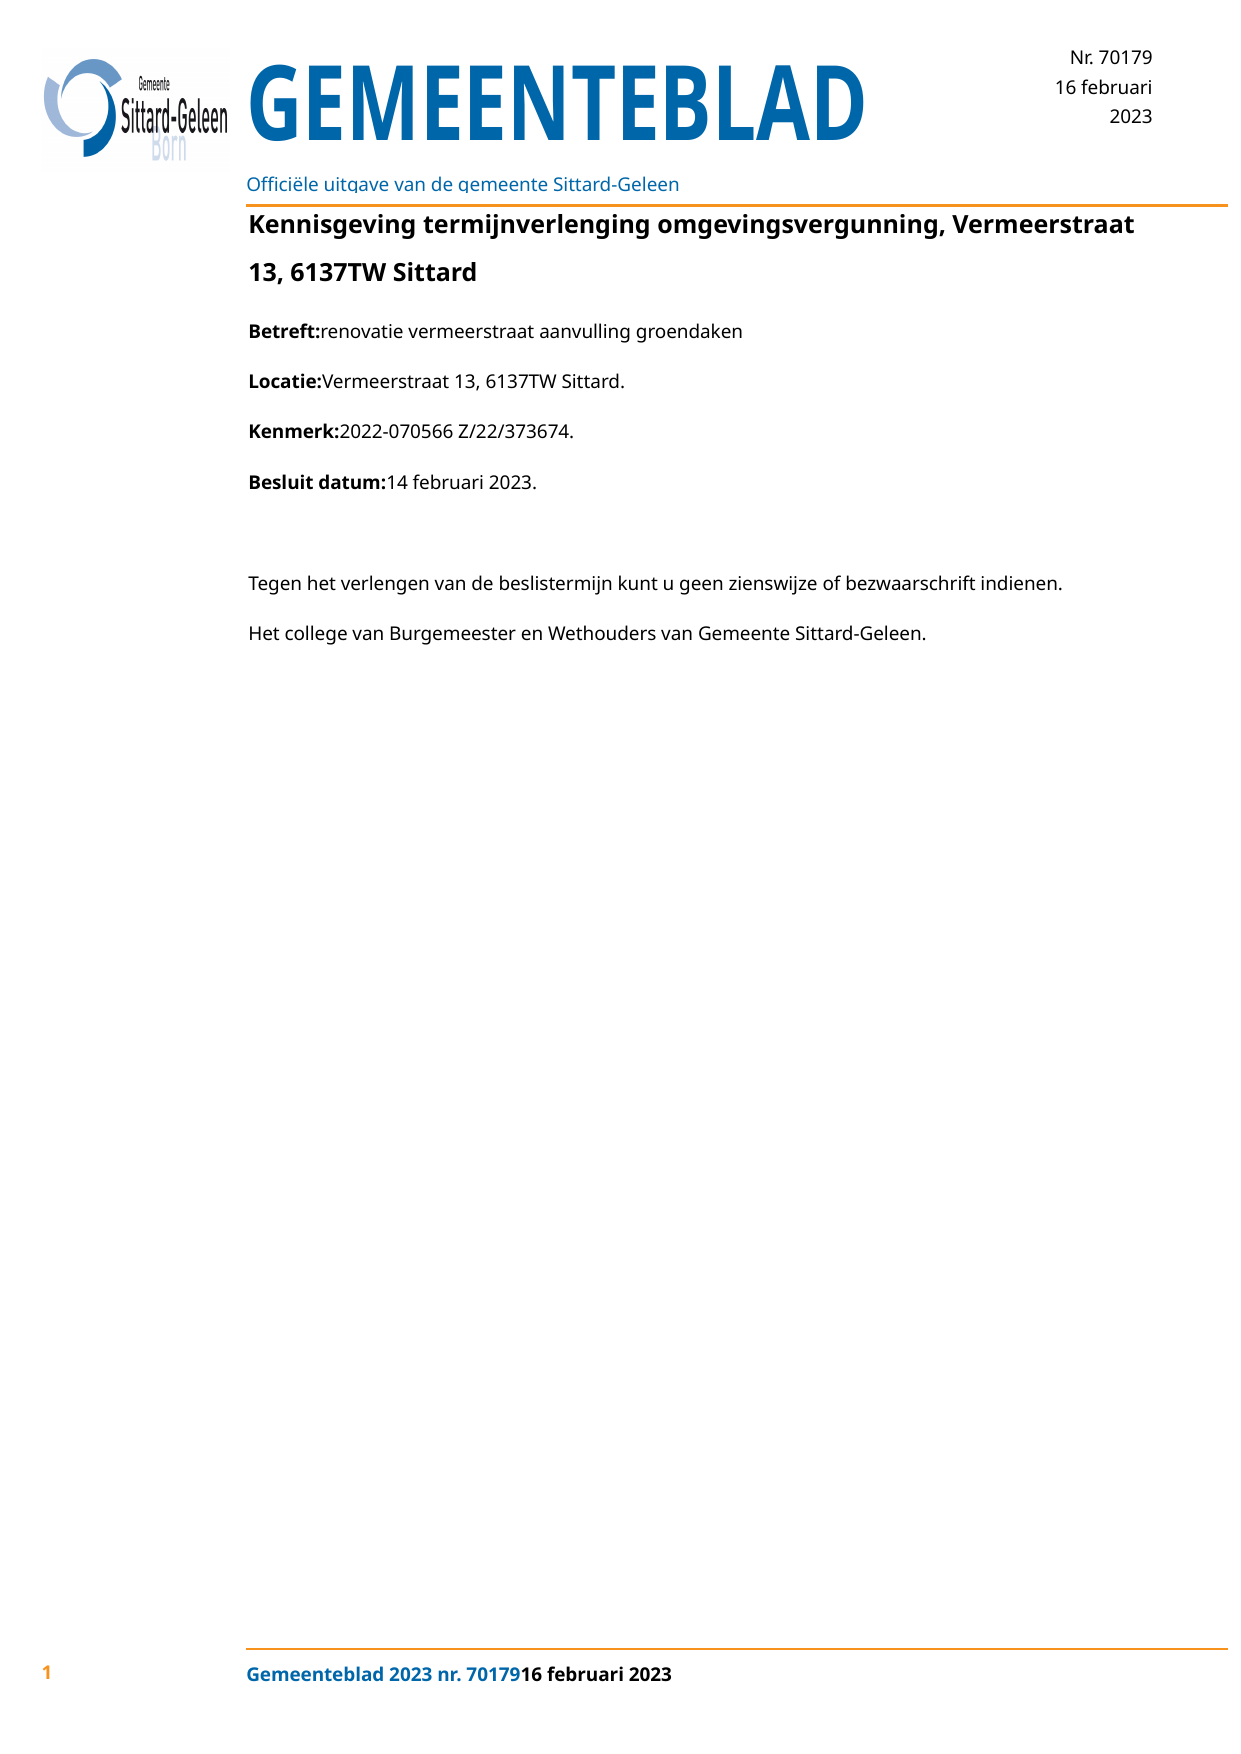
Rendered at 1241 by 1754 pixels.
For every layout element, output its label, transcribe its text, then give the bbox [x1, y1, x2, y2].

text Kennisgeving termijnverlenging omgevingsvergunning, Vermeerstraat 13, 6137TW Sittard [248, 207, 1152, 288]
text Betreft:renovatie vermeerstraat aanvulling groendaken [248, 318, 1152, 344]
text Het college van Burgemeester en Wethouders van Gemeente Sittard-Geleen. [248, 620, 1152, 646]
text Kenmerk:2022-070566 Z/22/373674. [248, 419, 1152, 444]
text Besluit datum:14 februari 2023. [248, 469, 1152, 495]
picture [41, 47, 231, 172]
text Tegen het verlengen van de beslistermijn kunt u geen zienswijze of bezwaarschrift indienen. [248, 570, 1152, 596]
text Locatie:Vermeerstraat 13, 6137TW Sittard. [248, 368, 1152, 394]
